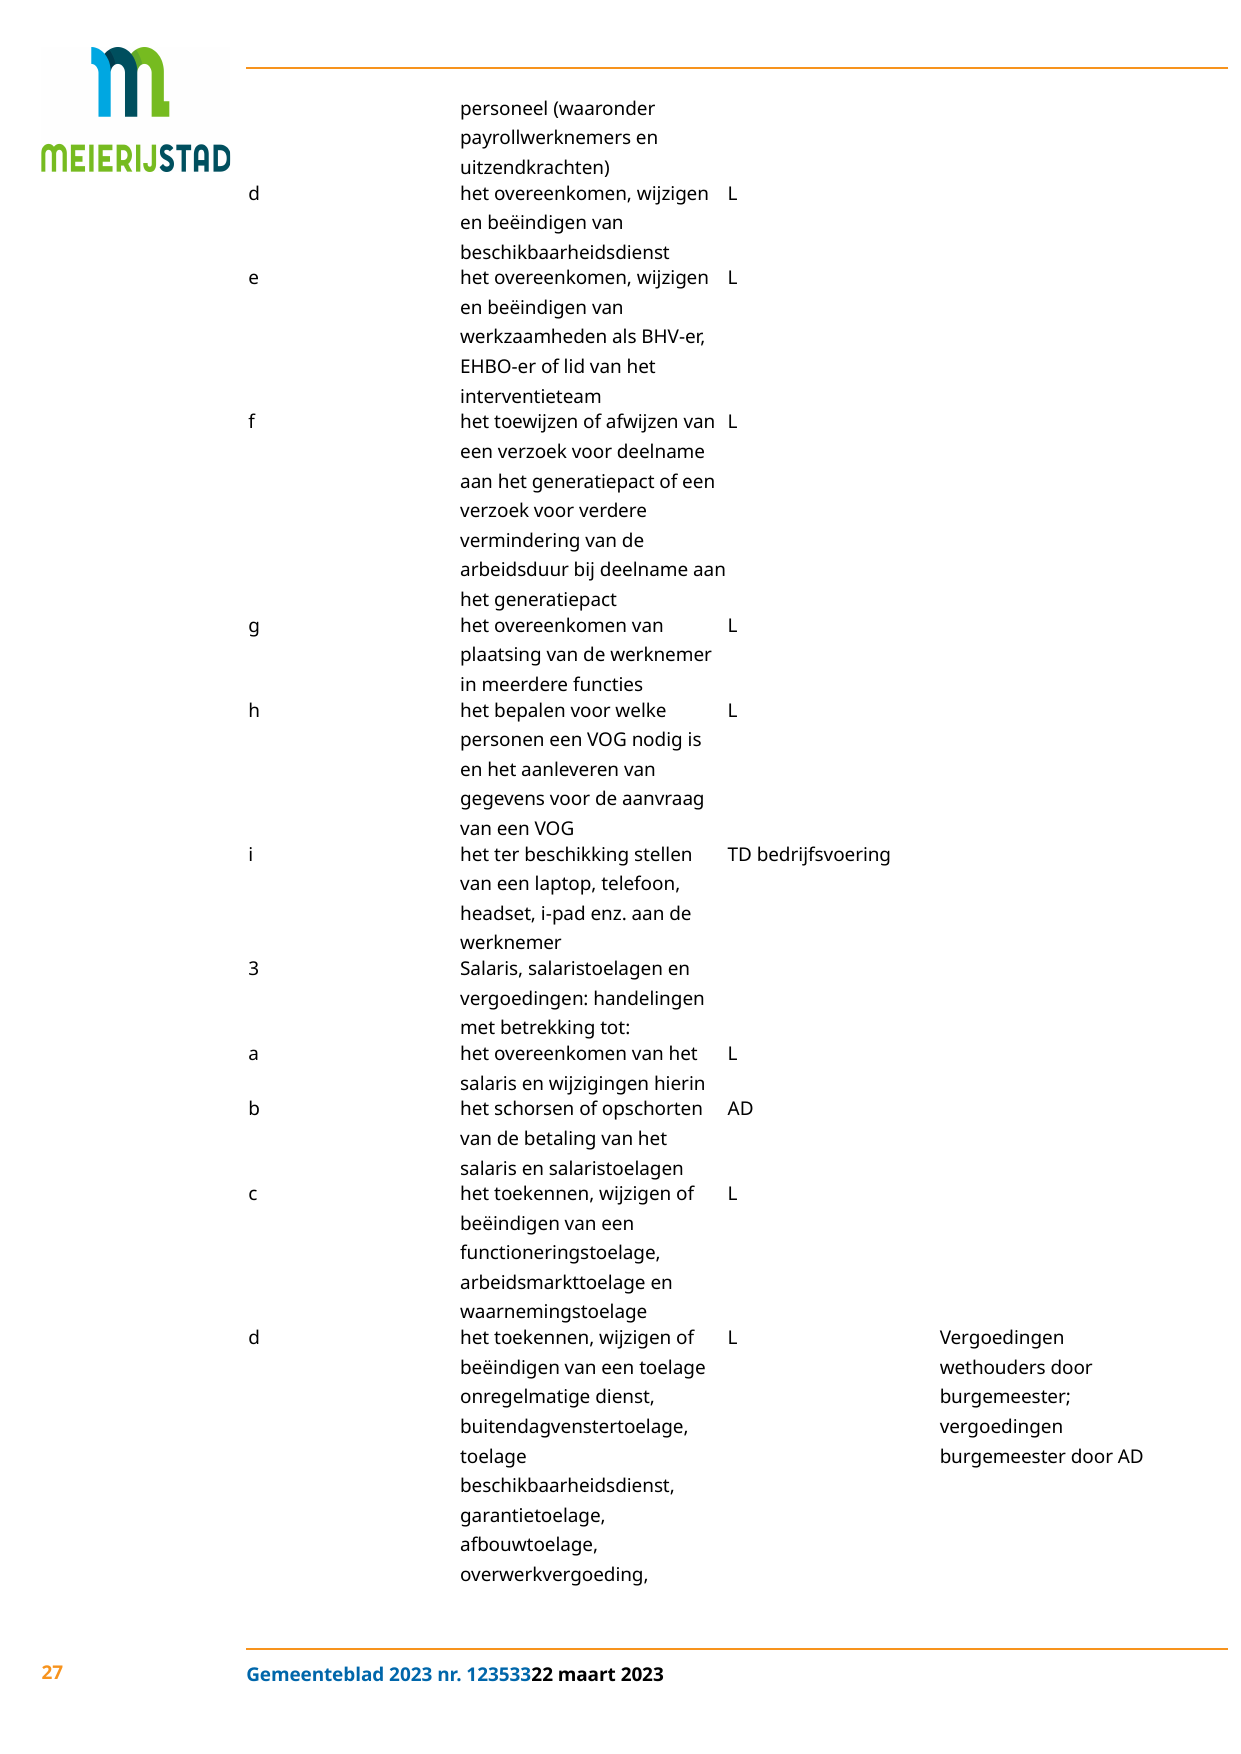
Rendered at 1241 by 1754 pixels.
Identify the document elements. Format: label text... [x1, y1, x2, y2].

table_cell Vergoedingen wethouders door burgemeester; vergoedingen burgemeester door AD [940, 1325, 1152, 1587]
table_cell a [248, 1040, 460, 1096]
table_cell d [248, 1325, 460, 1587]
table_cell e [248, 265, 460, 409]
table_cell [940, 180, 1152, 264]
table_cell [940, 95, 1152, 180]
table_cell [940, 1096, 1152, 1180]
table_cell het overeenkomen van plaatsing van de werknemer in meerdere functies [460, 612, 727, 697]
table_cell d [248, 180, 460, 264]
table_cell [940, 409, 1152, 612]
table_cell L [728, 1325, 939, 1587]
table_cell het overeenkomen, wijzigen en beëindigen van werkzaamheden als BHV-er, EHBO-er of lid van het interventieteam [460, 265, 727, 409]
table_cell [940, 697, 1152, 841]
table_cell L [728, 265, 939, 409]
table_cell Salaris, salaristoelagen en vergoedingen: handelingen met betrekking tot: [460, 955, 727, 1040]
table_cell L [728, 409, 939, 612]
table_cell c [248, 1180, 460, 1324]
table_cell het overeenkomen, wijzigen en beëindigen van beschikbaarheidsdienst [460, 180, 727, 264]
table_cell 3 [248, 955, 460, 1040]
table_cell L [728, 180, 939, 264]
table_cell het toekennen, wijzigen of beëindigen van een toelage onregelmatige dienst, buitendagvenstertoelage, toelage beschikbaarheidsdienst, garantietoelage, afbouwtoelage, overwerkvergoeding, [460, 1325, 727, 1587]
table_cell g [248, 612, 460, 697]
table_cell het ter beschikking stellen van een laptop, telefoon, headset, i-pad enz. aan de werknemer [460, 841, 727, 955]
table_cell AD [728, 1096, 939, 1180]
table_cell i [248, 841, 460, 955]
table_cell TD bedrijfsvoering [728, 841, 939, 955]
table_cell het overeenkomen van het salaris en wijzigingen hierin [460, 1040, 727, 1096]
table_cell het schorsen of opschorten van de betaling van het salaris en salaristoelagen [460, 1096, 727, 1180]
table_cell L [728, 612, 939, 697]
table_cell het toewijzen of afwijzen van een verzoek voor deelname aan het generatiepact of een verzoek voor verdere vermindering van de arbeidsduur bij deelname aan het generatiepact [460, 409, 727, 612]
table_cell personeel (waaronder payrollwerknemers en uitzendkrachten) [460, 95, 727, 180]
table_cell [248, 95, 460, 180]
table_cell [940, 1040, 1152, 1096]
table_cell [940, 265, 1152, 409]
table_cell [940, 841, 1152, 955]
table_cell het bepalen voor welke personen een VOG nodig is en het aanleveren van gegevens voor de aanvraag van een VOG [460, 697, 727, 841]
table_cell [940, 1180, 1152, 1324]
table_cell h [248, 697, 460, 841]
table_cell L [728, 1180, 939, 1324]
table_cell b [248, 1096, 460, 1180]
table_cell [940, 612, 1152, 697]
table_cell [940, 955, 1152, 1040]
table_cell L [728, 1040, 939, 1096]
table_cell L [728, 697, 939, 841]
table_cell het toekennen, wijzigen of beëindigen van een functioneringstoelage, arbeidsmarkttoelage en waarnemingstoelage [460, 1180, 727, 1324]
table_cell [728, 95, 939, 180]
table_cell [728, 955, 939, 1040]
table_cell f [248, 409, 460, 612]
picture [41, 47, 231, 172]
